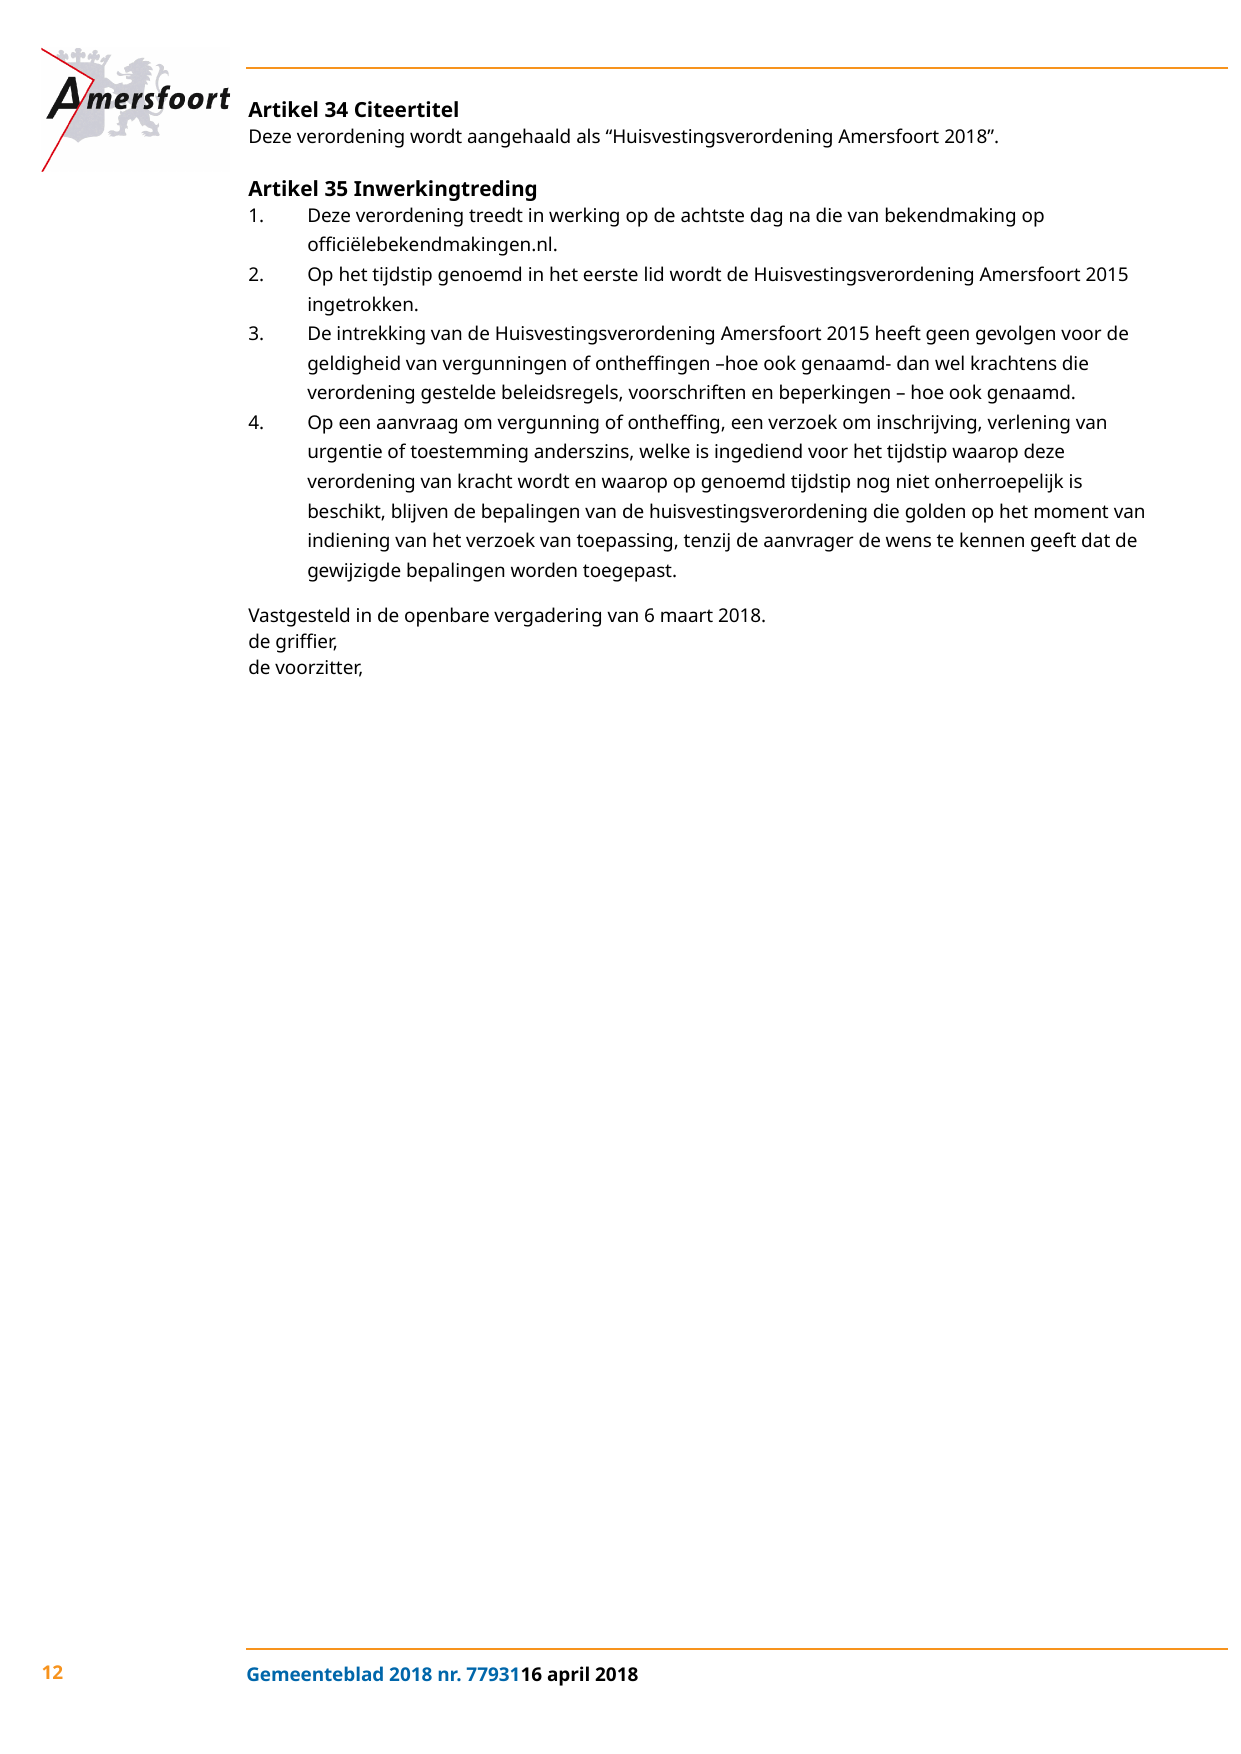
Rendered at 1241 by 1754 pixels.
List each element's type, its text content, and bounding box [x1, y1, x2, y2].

picture [41, 47, 231, 172]
list Op een aanvraag om vergunning of ontheffing, een verzoek om inschrijving, verlening van urgentie of toestemming anderszins, welke is ingediend voor het tijdstip waarop deze verordening van kracht wordt en waarop op genoemd tijdstip nog niet onherroepelijk is beschikt, blijven de bepalingen van de huisvestingsverordening die golden op het moment van indiening van het verzoek van toepassing, tenzij de aanvrager de wens te kennen geeft dat de gewijzigde bepalingen worden toegepast. [248, 409, 1152, 583]
text de voorzitter, [248, 654, 1152, 680]
list Op het tijdstip genoemd in het eerste lid wordt de Huisvestingsverordening Amersfoort 2015 ingetrokken. [248, 261, 1152, 317]
text de griffier, [248, 628, 1152, 654]
text Deze verordening wordt aangehaald als “Huisvestingsverordening Amersfoort 2018”. [248, 123, 1152, 149]
text Artikel 35 Inwerkingtreding [248, 174, 1152, 202]
list De intrekking van de Huisvestingsverordening Amersfoort 2015 heeft geen gevolgen voor de geldigheid van vergunningen of ontheffingen –hoe ook genaamd- dan wel krachtens die verordening gestelde beleidsregels, voorschriften en beperkingen – hoe ook genaamd. [248, 320, 1152, 405]
text Vastgesteld in de openbare vergadering van 6 maart 2018. [248, 603, 1152, 628]
text Artikel 34 Citeertitel [248, 95, 1152, 123]
list Deze verordening treedt in werking op de achtste dag na die van bekendmaking op officiëlebekendmakingen.nl. [248, 202, 1152, 257]
